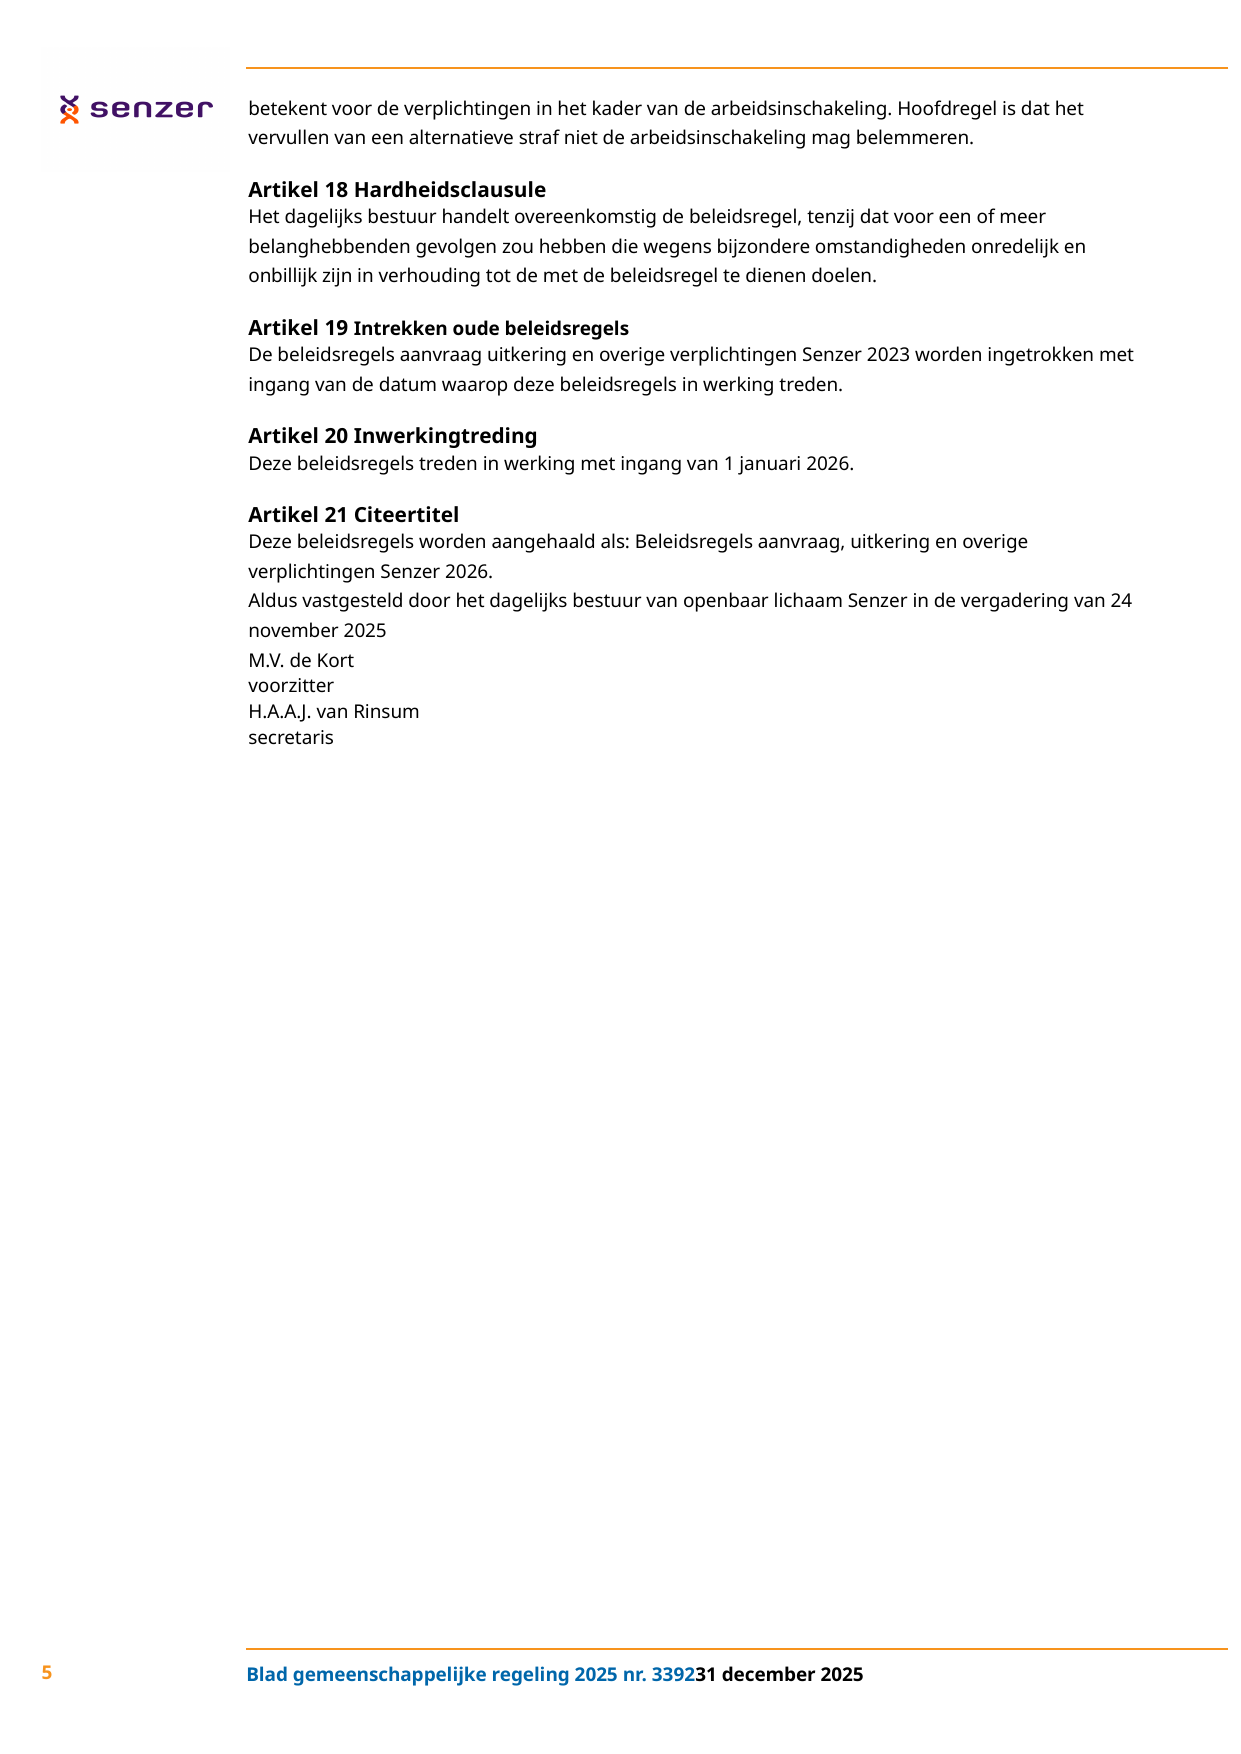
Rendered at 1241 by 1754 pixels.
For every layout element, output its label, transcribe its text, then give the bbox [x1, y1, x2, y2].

text H.A.A.J. van Rinsum [248, 698, 1152, 724]
text Deze beleidsregels treden in werking met ingang van 1 januari 2026. [248, 450, 1152, 475]
text secretaris [248, 724, 1152, 750]
text M.V. de Kort [248, 647, 1152, 673]
text Artikel 19 Intrekken oude beleidsregels [248, 313, 1152, 341]
text voorzitter [248, 673, 1152, 698]
text Artikel 21 Citeertitel [248, 500, 1152, 528]
text betekent voor de verplichtingen in het kader van de arbeidsinschakeling. Hoofdregel is dat het vervullen van een alternatieve straf niet de arbeidsinschakeling mag belemmeren. [248, 95, 1152, 150]
text Artikel 20 Inwerkingtreding [248, 421, 1152, 450]
text De beleidsregels aanvraag uitkering en overige verplichtingen Senzer 2023 worden ingetrokken met ingang van de datum waarop deze beleidsregels in werking treden. [248, 341, 1152, 397]
text Het dagelijks bestuur handelt overeenkomstig de beleidsregel, tenzij dat voor een of meer belanghebbenden gevolgen zou hebben die wegens bijzondere omstandigheden onredelijk en onbillijk zijn in verhouding tot de met de beleidsregel te dienen doelen. [248, 203, 1152, 288]
text Artikel 18 Hardheidsclausule [248, 175, 1152, 203]
text Aldus vastgesteld door het dagelijks bestuur van openbaar lichaam Senzer in de vergadering van 24 november 2025 [248, 588, 1152, 643]
text Deze beleidsregels worden aangehaald als: Beleidsregels aanvraag, uitkering en overige verplichtingen Senzer 2026. [248, 528, 1152, 584]
picture [41, 47, 231, 172]
